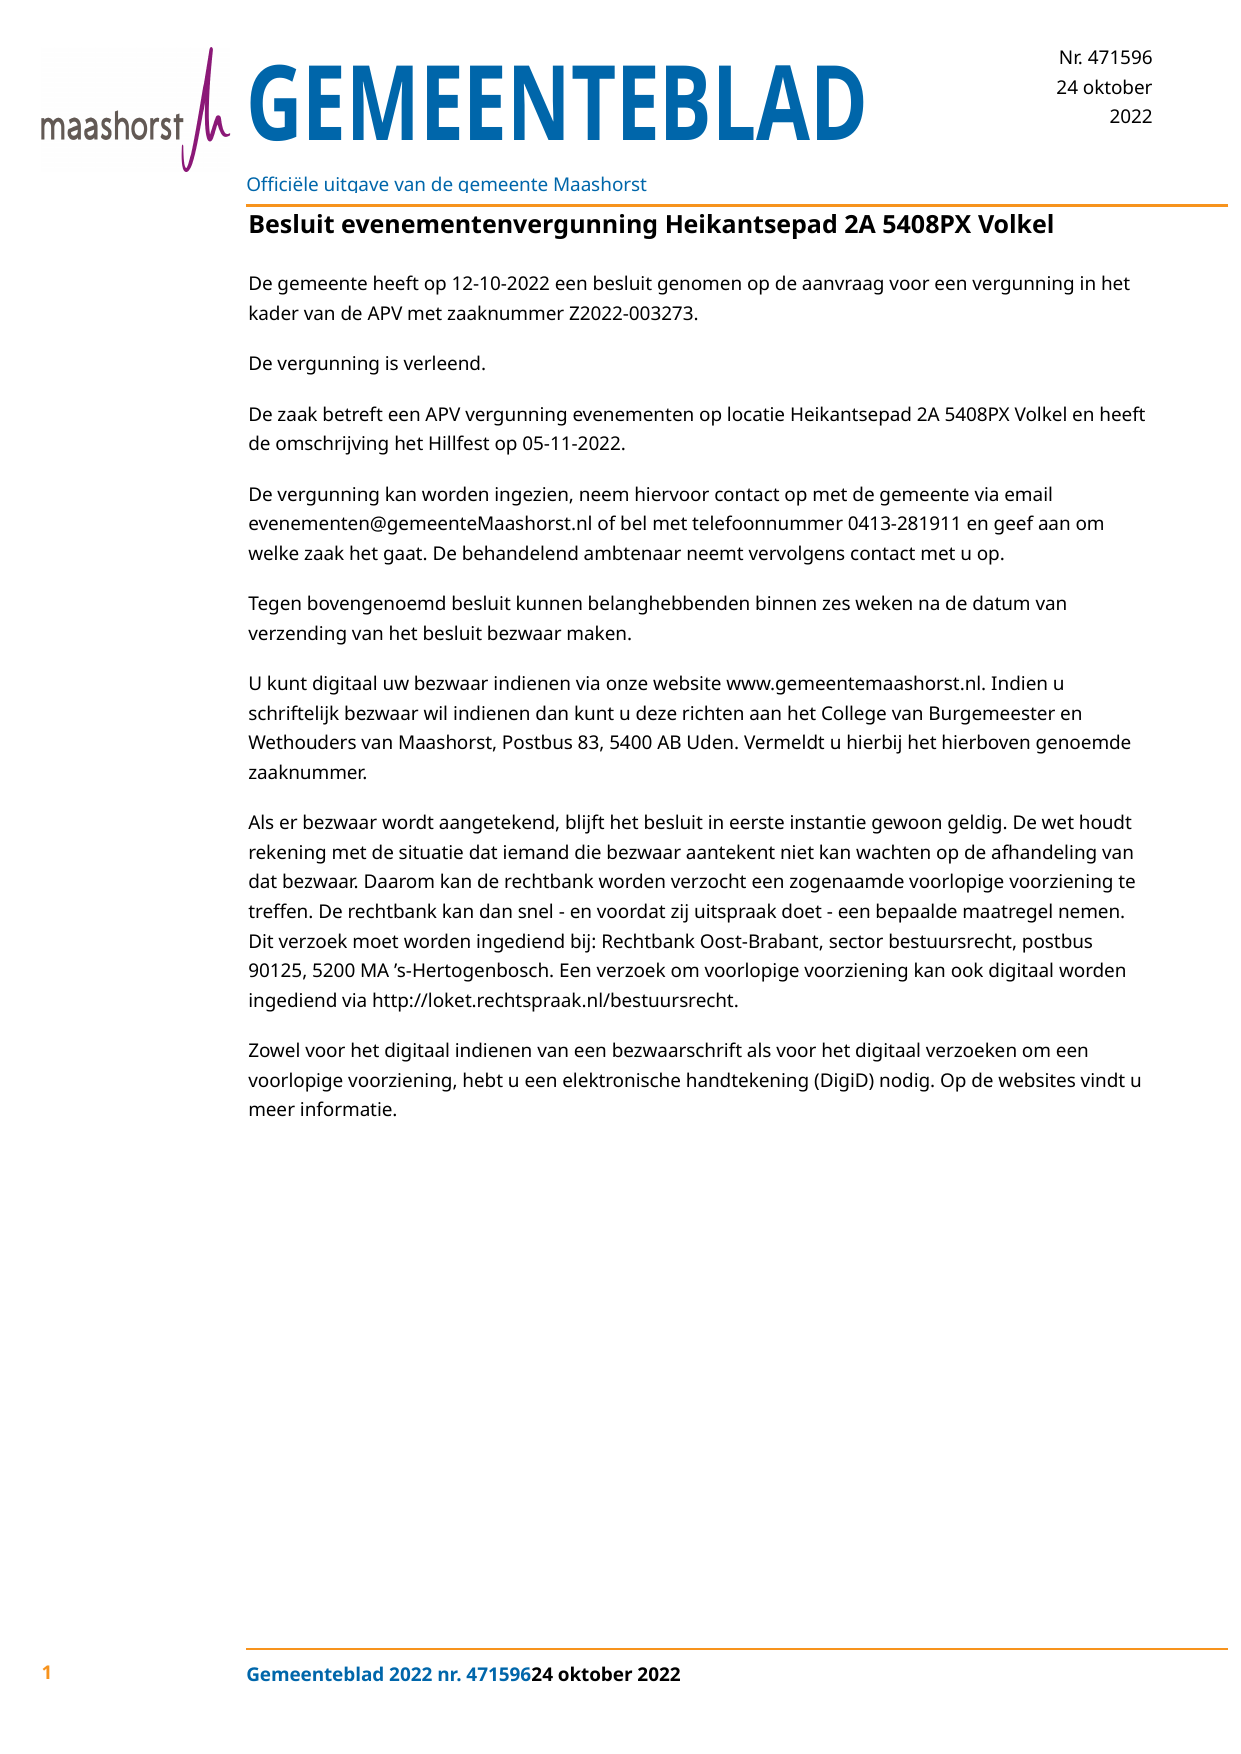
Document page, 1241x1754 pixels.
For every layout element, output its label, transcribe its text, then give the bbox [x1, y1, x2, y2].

text De vergunning kan worden ingezien, neem hiervoor contact op met de gemeente via email evenementen@gemeenteMaashorst.nl of bel met telefoonnummer 0413-281911 en geef aan om welke zaak het gaat. De behandelend ambtenaar neemt vervolgens contact met u op. [248, 481, 1152, 566]
text De vergunning is verleend. [248, 350, 1152, 376]
text Zowel voor het digitaal indienen van een bezwaarschrift als voor het digitaal verzoeken om een voorlopige voorziening, hebt u een elektronische handtekening (DigiD) nodig. Op de websites vindt u meer informatie. [248, 1037, 1152, 1122]
text Besluit evenementenvergunning Heikantsepad 2A 5408PX Volkel [248, 207, 1152, 241]
text De zaak betreft een APV vergunning evenementen op locatie Heikantsepad 2A 5408PX Volkel en heeft de omschrijving het Hillfest op 05-11-2022. [248, 401, 1152, 456]
picture [41, 47, 231, 172]
text De gemeente heeft op 12-10-2022 een besluit genomen op de aanvraag voor een vergunning in het kader van de APV met zaaknummer Z2022-003273. [248, 270, 1152, 326]
text Tegen bovengenoemd besluit kunnen belanghebbenden binnen zes weken na de datum van verzending van het besluit bezwaar maken. [248, 590, 1152, 646]
text U kunt digitaal uw bezwaar indienen via onze website www.gemeentemaashorst.nl. Indien u schriftelijk bezwaar wil indienen dan kunt u deze richten aan het College van Burgemeester en Wethouders van Maashorst, Postbus 83, 5400 AB Uden. Vermeldt u hierbij het hierboven genoemde zaaknummer. [248, 670, 1152, 785]
text Als er bezwaar wordt aangetekend, blijft het besluit in eerste instantie gewoon geldig. De wet houdt rekening met de situatie dat iemand die bezwaar aantekent niet kan wachten op de afhandeling van dat bezwaar. Daarom kan de rechtbank worden verzocht een zogenaamde voorlopige voorziening te treffen. De rechtbank kan dan snel - en voordat zij uitspraak doet - een bepaalde maatregel nemen. Dit verzoek moet worden ingediend bij: Rechtbank Oost-Brabant, sector bestuursrecht, postbus 90125, 5200 MA ’s-Hertogenbosch. Een verzoek om voorlopige voorziening kan ook digitaal worden ingediend via http://loket.rechtspraak.nl/bestuursrecht. [248, 809, 1152, 1013]
